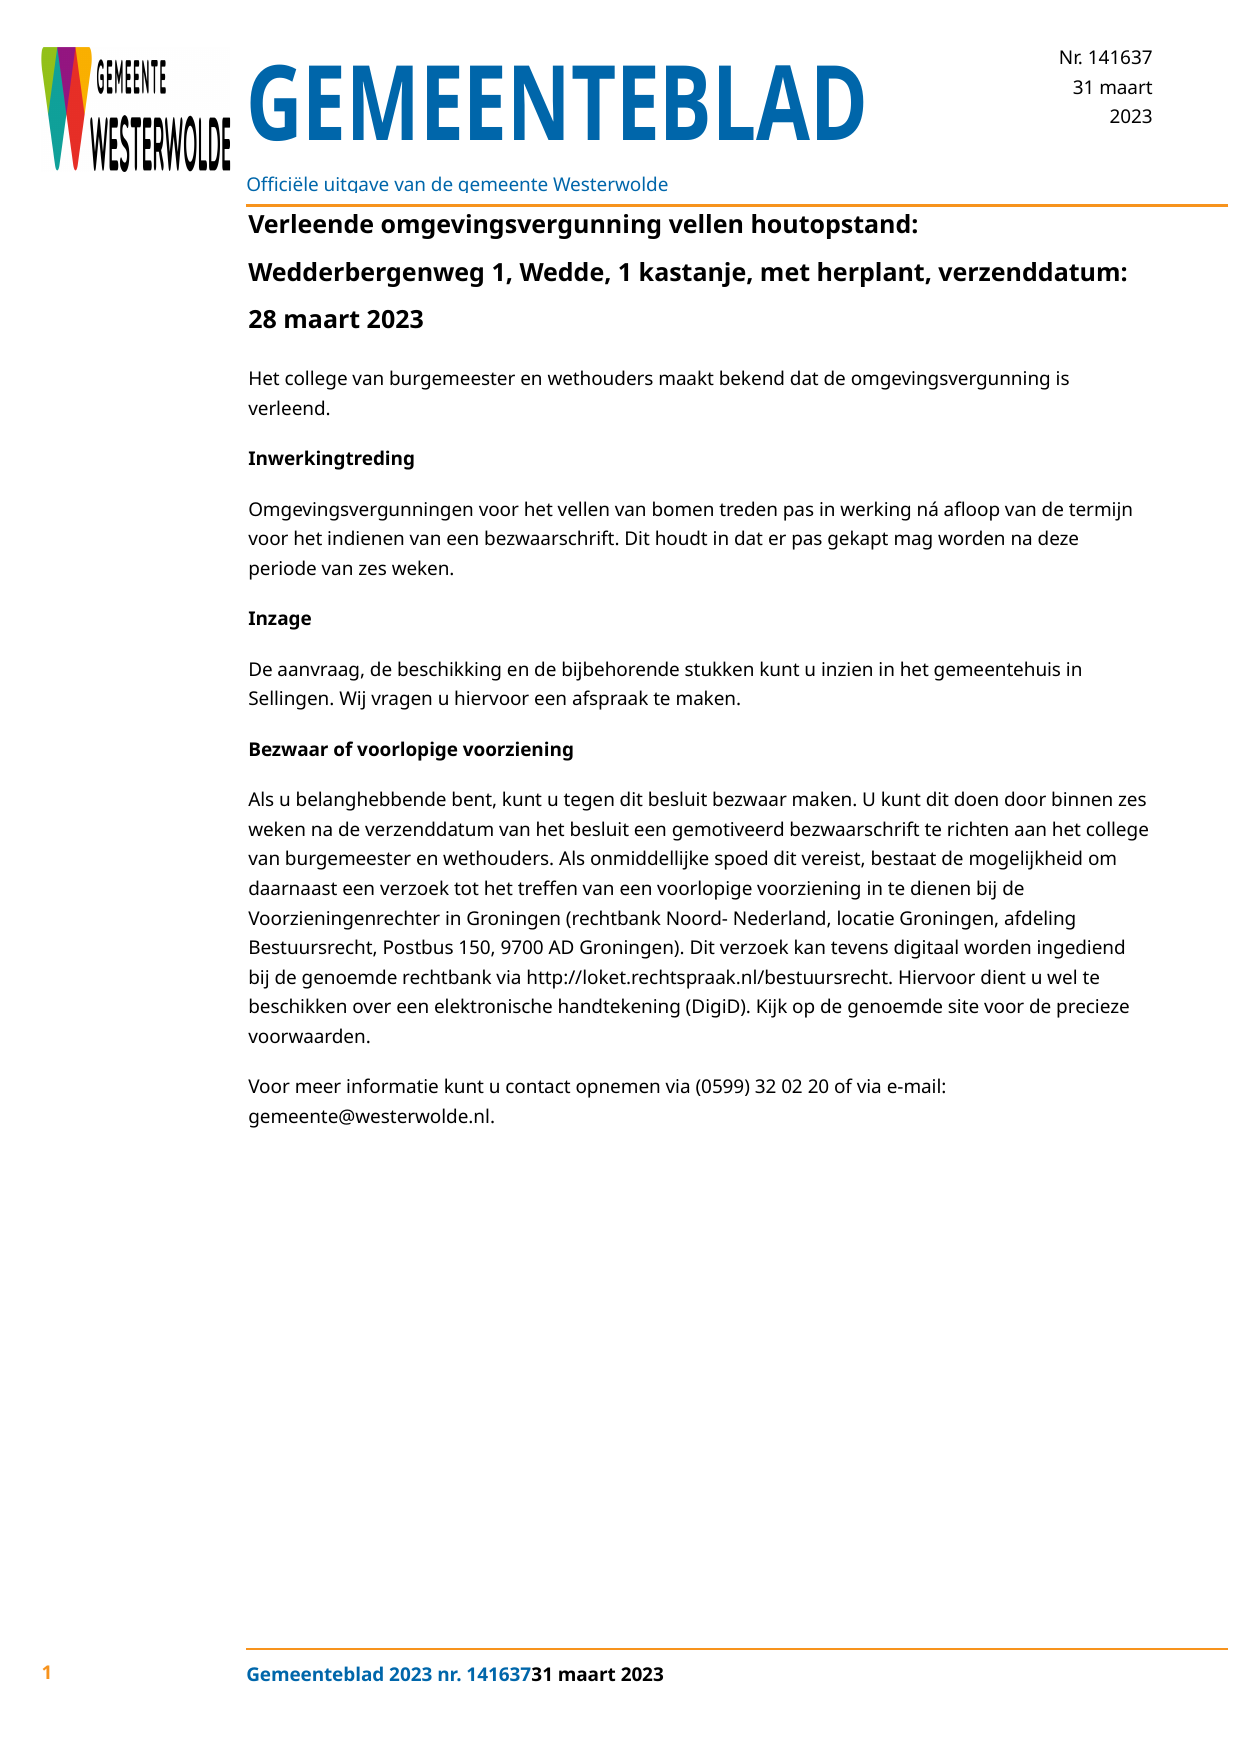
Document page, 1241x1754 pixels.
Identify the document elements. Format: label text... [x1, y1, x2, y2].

text Omgevingsvergunningen voor het vellen van bomen treden pas in werking ná afloop van de termijn voor het indienen van een bezwaarschrift. Dit houdt in dat er pas gekapt mag worden na deze periode van zes weken. [248, 496, 1152, 581]
text Bezwaar of voorlopige voorziening [248, 736, 1152, 762]
picture [41, 47, 231, 172]
text Het college van burgemeester en wethouders maakt bekend dat de omgevingsvergunning is verleend. [248, 366, 1152, 421]
text De aanvraag, de beschikking en de bijbehorende stukken kunt u inzien in het gemeentehuis in Sellingen. Wij vragen u hiervoor een afspraak te maken. [248, 656, 1152, 711]
text Verleende omgevingsvergunning vellen houtopstand: Wedderbergenweg 1, Wedde, 1 kastanje, met herplant, verzenddatum: 28 maart 2023 [248, 207, 1152, 336]
text Als u belanghebbende bent, kunt u tegen dit besluit bezwaar maken. U kunt dit doen door binnen zes weken na de verzenddatum van het besluit een gemotiveerd bezwaarschrift te richten aan het college van burgemeester en wethouders. Als onmiddellijke spoed dit vereist, bestaat de mogelijkheid om daarnaast een verzoek tot het treffen van een voorlopige voorziening in te dienen bij de Voorzieningenrechter in Groningen (rechtbank Noord- Nederland, locatie Groningen, afdeling Bestuursrecht, Postbus 150, 9700 AD Groningen). Dit verzoek kan tevens digitaal worden ingediend bij de genoemde rechtbank via http://loket.rechtspraak.nl/bestuursrecht. Hiervoor dient u wel te beschikken over een elektronische handtekening (DigiD). Kijk op de genoemde site voor de precieze voorwaarden. [248, 786, 1152, 1049]
text Inzage [248, 606, 1152, 631]
text Voor meer informatie kunt u contact opnemen via (0599) 32 02 20 of via e-mail: gemeente@westerwolde.nl. [248, 1073, 1152, 1129]
text Inwerkingtreding [248, 446, 1152, 471]
